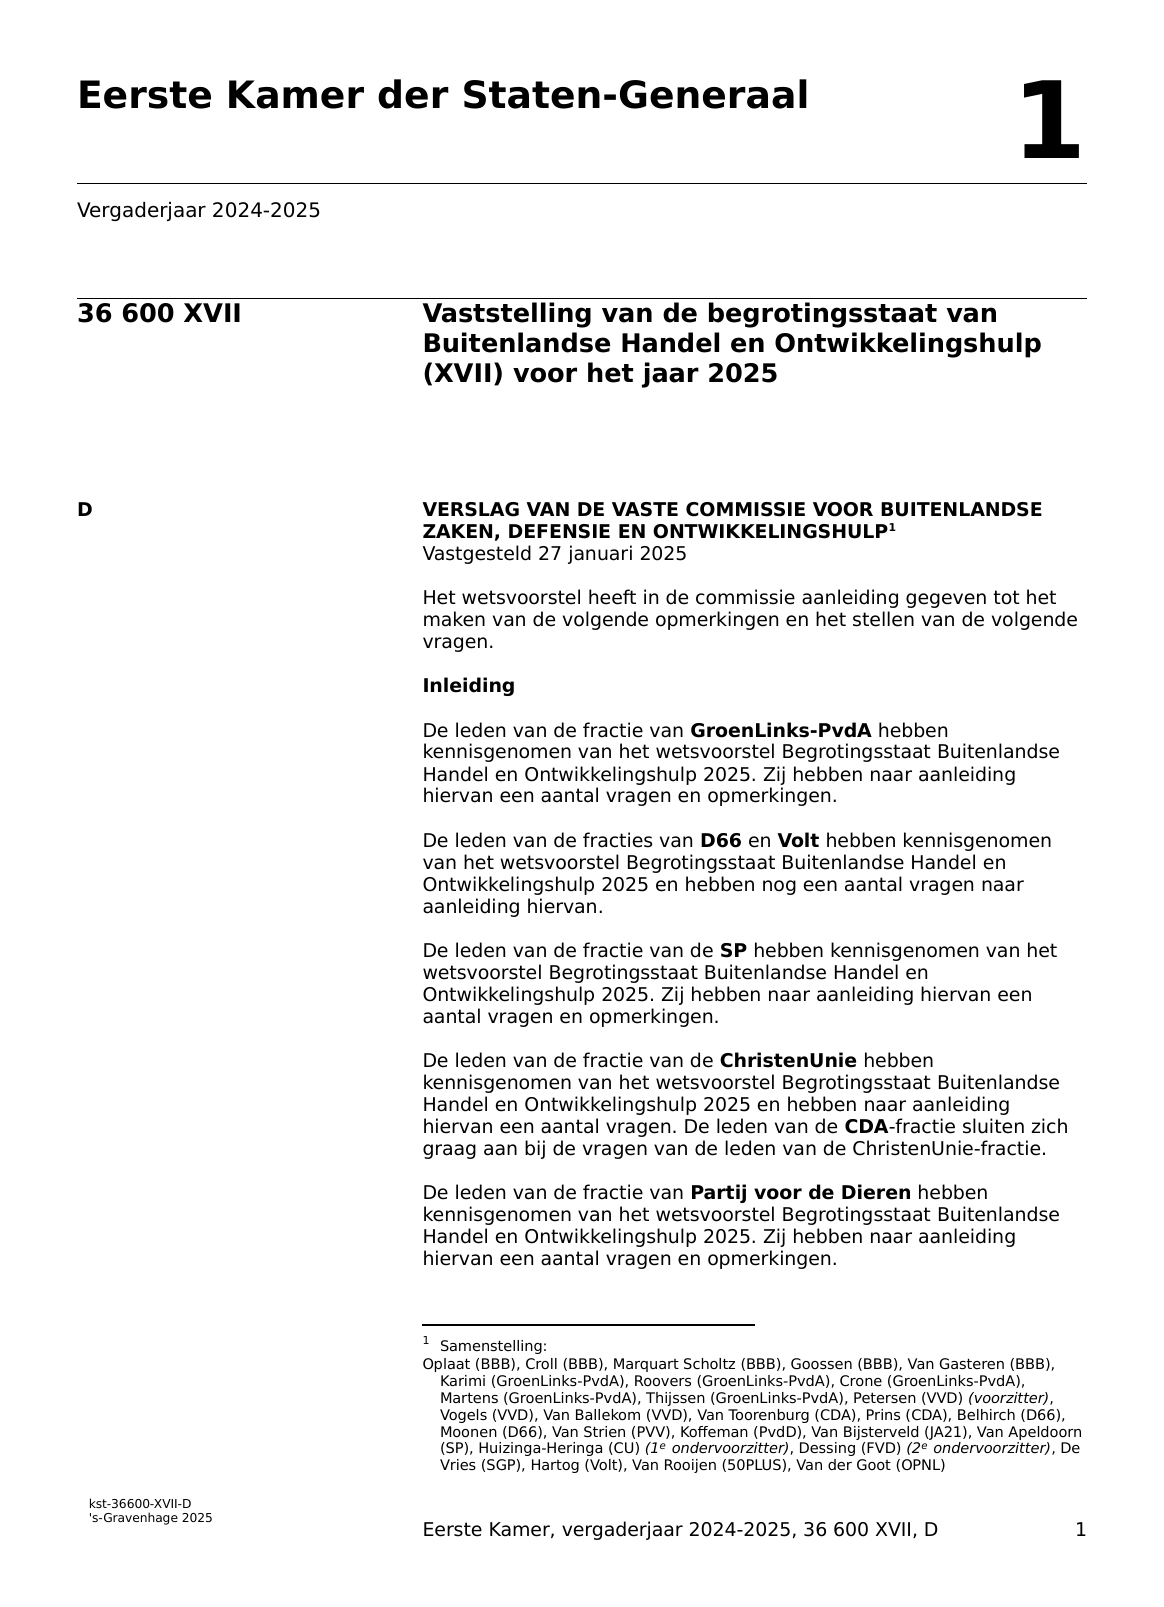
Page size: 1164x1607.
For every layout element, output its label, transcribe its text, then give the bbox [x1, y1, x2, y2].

text De leden van de fractie van de SP hebben kennisgenomen van het wetsvoorstel Begrotingsstaat Buitenlandse Handel en Ontwikkelingshulp 2025. Zij hebben naar aanleiding hiervan een aantal vragen en opmerkingen. [422, 940, 1087, 1028]
text 's-Gravenhage 2025 [88, 1511, 323, 1525]
text Samenstelling: [422, 1334, 1087, 1356]
text kst-36600-XVII-D [88, 1497, 323, 1511]
table_header 1 [886, 59, 1087, 183]
text Oplaat (BBB), Croll (BBB), Marquart Scholtz (BBB), Goossen (BBB), Van Gasteren (BBB), Karimi (GroenLinks-PvdA), Roovers (GroenLinks-PvdA), Crone (GroenLinks-PvdA), Martens (GroenLinks-PvdA), Thijssen (GroenLinks-PvdA), Petersen (VVD) (voorzitter), Vogels (VVD), Van Ballekom (VVD), Van Toorenburg (CDA), Prins (CDA), Belhirch (D66), Moonen (D66), Van Strien (PVV), Koffeman (PvdD), Van Bijsterveld (JA21), Van Apeldoorn (SP), Huizinga-Heringa (CU) (1e ondervoorzitter), Dessing (FVD) (2e ondervoorzitter), De Vries (SGP), Hartog (Volt), Van Rooijen (50PLUS), Van der Goot (OPNL) [422, 1356, 1087, 1474]
text De leden van de fracties van D66 en Volt hebben kennisgenomen van het wetsvoorstel Begrotingsstaat Buitenlandse Handel en Ontwikkelingshulp 2025 en hebben nog een aantal vragen naar aanleiding hiervan. [422, 829, 1087, 917]
subtitle Inleiding [422, 675, 1087, 697]
text Het wetsvoorstel heeft in de commissie aanleiding gegeven tot het maken van de volgende opmerkingen en het stellen van de volgende vragen. [422, 587, 1087, 653]
text De leden van de fractie van Partij voor de Dieren hebben kennisgenomen van het wetsvoorstel Begrotingsstaat Buitenlandse Handel en Ontwikkelingshulp 2025. Zij hebben naar aanleiding hiervan een aantal vragen en opmerkingen. [422, 1182, 1087, 1270]
table_header Eerste Kamer der Staten-Generaal [77, 59, 886, 183]
subtitle 36 600 XVII Vaststelling van de begrotingsstaat van Buitenlandse Handel en Ontwikkelingshulp (XVII) voor het jaar 2025 [77, 299, 1087, 388]
text De leden van de fractie van GroenLinks-PvdA hebben kennisgenomen van het wetsvoorstel Begrotingsstaat Buitenlandse Handel en Ontwikkelingshulp 2025. Zij hebben naar aanleiding hiervan een aantal vragen en opmerkingen. [422, 719, 1087, 807]
text De leden van de fractie van de ChristenUnie hebben kennisgenomen van het wetsvoorstel Begrotingsstaat Buitenlandse Handel en Ontwikkelingshulp 2025 en hebben naar aanleiding hiervan een aantal vragen. De leden van de CDA-fractie sluiten zich graag aan bij de vragen van de leden van de ChristenUnie-fractie. [422, 1050, 1087, 1160]
subtitle D VERSLAG VAN DE VASTE COMMISSIE VOOR BUITENLANDSE ZAKEN, DEFENSIE EN ONTWIKKELINGSHULP [77, 499, 1087, 543]
text Vastgesteld 27 januari 2025 [422, 543, 1087, 565]
table_cell Vergaderjaar 2024-2025 [77, 184, 1087, 298]
